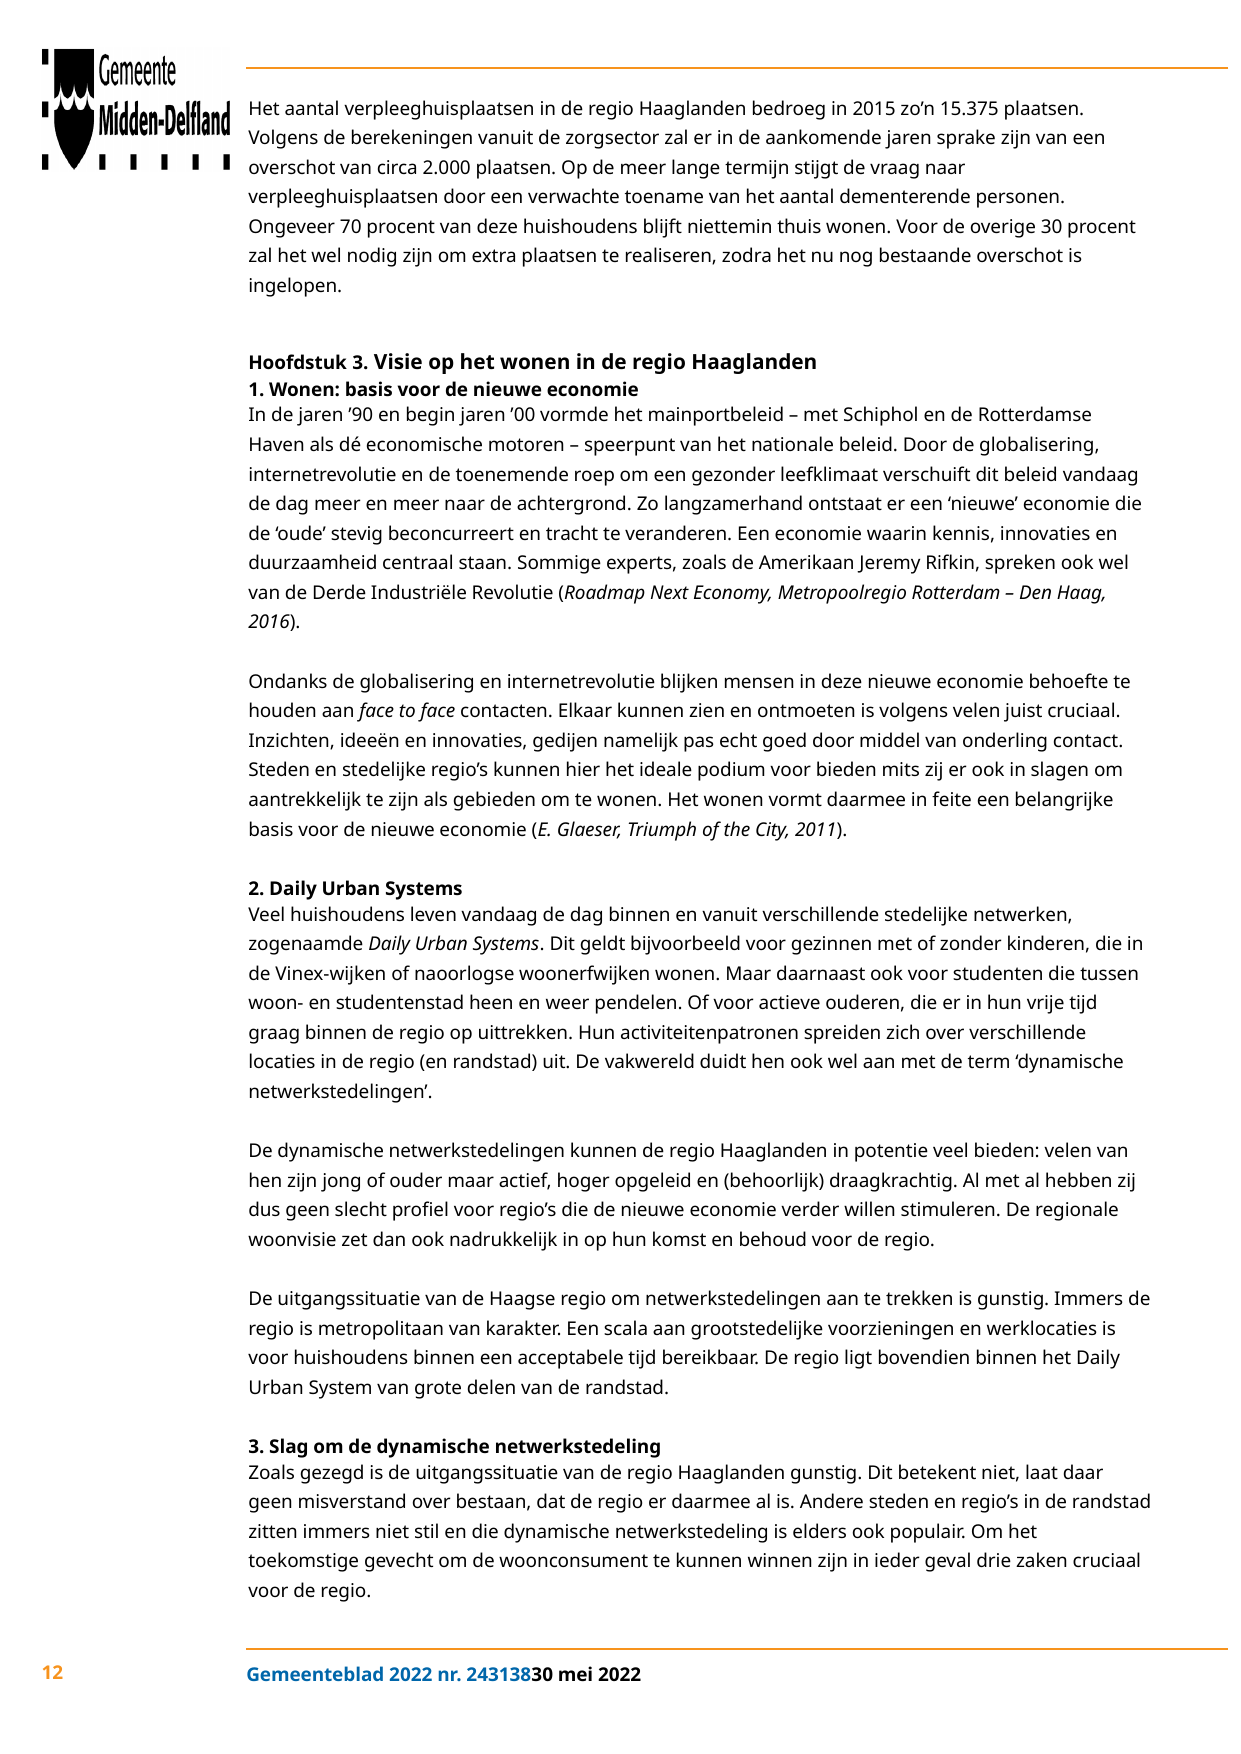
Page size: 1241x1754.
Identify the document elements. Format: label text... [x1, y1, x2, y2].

text 3. Slag om de dynamische netwerkstedeling [248, 1433, 1152, 1459]
text De uitgangssituatie van de Haagse regio om netwerkstedelingen aan te trekken is gunstig. Immers de regio is metropolitaan van karakter. Een scala aan grootstedelijke voorzieningen en werklocaties is voor huishoudens binnen een acceptabele tijd bereikbaar. De regio ligt bovendien binnen het Daily Urban System van grote delen van de randstad. [248, 1285, 1152, 1400]
text Veel huishoudens leven vandaag de dag binnen en vanuit verschillende stedelijke netwerken, zogenaamde Daily Urban Systems. Dit geldt bijvoorbeeld voor gezinnen met of zonder kinderen, die in de Vinex-wijken of naoorlogse woonerfwijken wonen. Maar daarnaast ook voor studenten die tussen woon- en studentenstad heen en weer pendelen. Of voor actieve ouderen, die er in hun vrije tijd graag binnen de regio op uittrekken. Hun activiteitenpatronen spreiden zich over verschillende locaties in de regio (en randstad) uit. De vakwereld duidt hen ook wel aan met de term ‘dynamische netwerkstedelingen’. [248, 901, 1152, 1104]
text Ondanks de globalisering en internetrevolutie blijken mensen in deze nieuwe economie behoefte te houden aan face to face contacten. Elkaar kunnen zien en ontmoeten is volgens velen juist cruciaal. Inzichten, ideeën en innovaties, gedijen namelijk pas echt goed door middel van onderling contact. Steden en stedelijke regio’s kunnen hier het ideale podium voor bieden mits zij er ook in slagen om aantrekkelijk te zijn als gebieden om te wonen. Het wonen vormt daarmee in feite een belangrijke basis voor de nieuwe economie (E. Glaeser, Triumph of the City, 2011). [248, 668, 1152, 842]
text De dynamische netwerkstedelingen kunnen de regio Haaglanden in potentie veel bieden: velen van hen zijn jong of ouder maar actief, hoger opgeleid en (behoorlijk) draagkrachtig. Al met al hebben zij dus geen slecht profiel voor regio’s die de nieuwe economie verder willen stimuleren. De regionale woonvisie zet dan ook nadrukkelijk in op hun komst en behoud voor de regio. [248, 1137, 1152, 1252]
text 1. Wonen: basis voor de nieuwe economie [248, 376, 1152, 402]
text Het aantal verpleeghuisplaatsen in de regio Haaglanden bedroeg in 2015 zo’n 15.375 plaatsen. Volgens de berekeningen vanuit de zorgsector zal er in de aankomende jaren sprake zijn van een overschot van circa 2.000 plaatsen. Op de meer lange termijn stijgt de vraag naar verpleeghuisplaatsen door een verwachte toename van het aantal dementerende personen. Ongeveer 70 procent van deze huishoudens blijft niettemin thuis wonen. Voor de overige 30 procent zal het wel nodig zijn om extra plaatsen te realiseren, zodra het nu nog bestaande overschot is ingelopen. [248, 95, 1152, 298]
text Hoofdstuk 3. Visie op het wonen in de regio Haaglanden [248, 347, 1152, 376]
text 2. Daily Urban Systems [248, 875, 1152, 901]
picture [41, 47, 231, 172]
text Zoals gezegd is de uitgangssituatie van de regio Haaglanden gunstig. Dit betekent niet, laat daar geen misverstand over bestaan, dat de regio er daarmee al is. Andere steden en regio’s in de randstad zitten immers niet stil en die dynamische netwerkstedeling is elders ook populair. Om het toekomstige gevecht om de woonconsument te kunnen winnen zijn in ieder geval drie zaken cruciaal voor de regio. [248, 1459, 1152, 1603]
text In de jaren ’90 en begin jaren ’00 vormde het mainportbeleid – met Schiphol en de Rotterdamse Haven als dé economische motoren – speerpunt van het nationale beleid. Door de globalisering, internetrevolutie en de toenemende roep om een gezonder leefklimaat verschuift dit beleid vandaag de dag meer en meer naar de achtergrond. Zo langzamerhand ontstaat er een ‘nieuwe’ economie die de ‘oude’ stevig beconcurreert en tracht te veranderen. Een economie waarin kennis, innovaties en duurzaamheid centraal staan. Sommige experts, zoals de Amerikaan Jeremy Rifkin, spreken ook wel van de Derde Industriële Revolutie (Roadmap Next Economy, Metropoolregio Rotterdam – Den Haag, 2016). [248, 402, 1152, 634]
